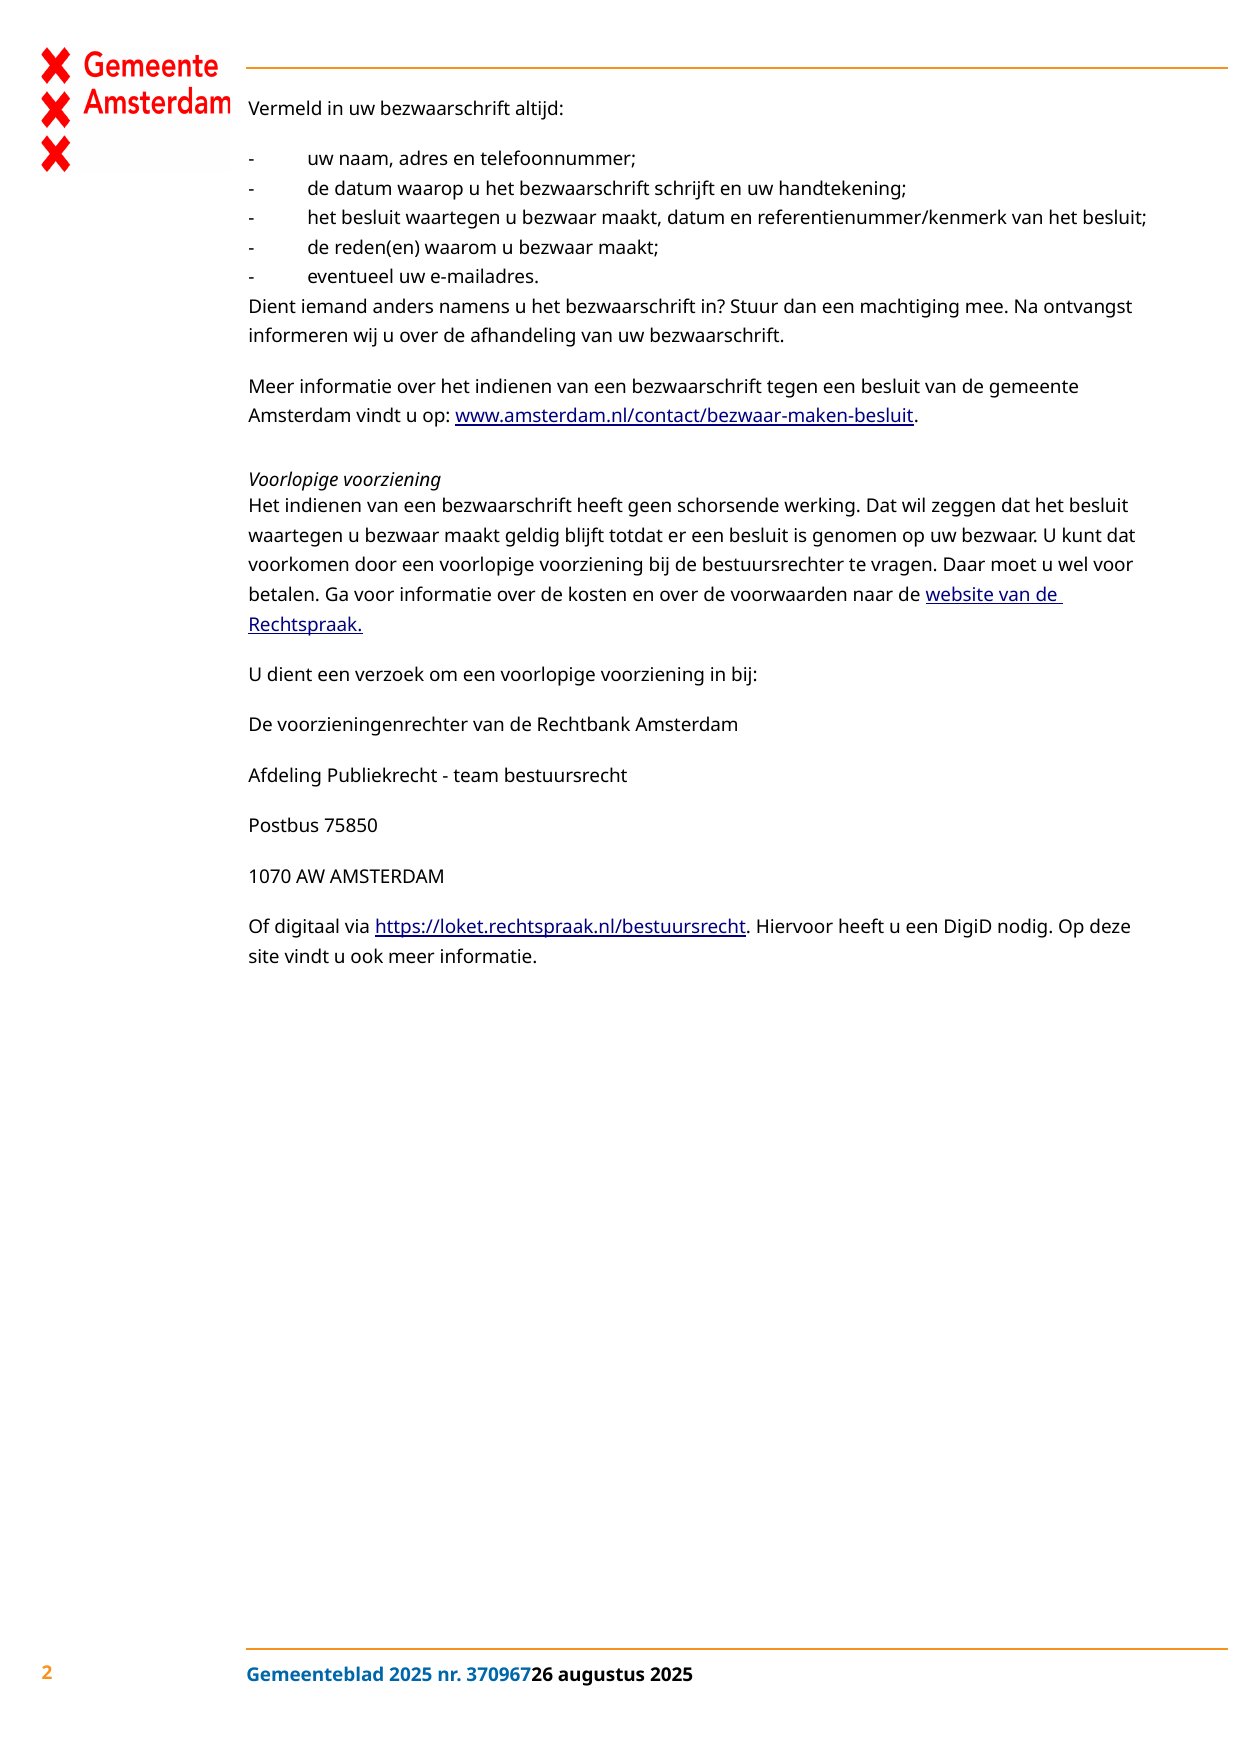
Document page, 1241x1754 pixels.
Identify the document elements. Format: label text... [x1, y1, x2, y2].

list uw naam, adres en telefoonnummer; [248, 145, 1152, 171]
text Afdeling Publiekrecht - team bestuursrecht [248, 762, 1152, 788]
picture [41, 47, 231, 172]
text Dient iemand anders namens u het bezwaarschrift in? Stuur dan een machtiging mee. Na ontvangst informeren wij u over de afhandeling van uw bezwaarschrift. [248, 293, 1152, 348]
text Het indienen van een bezwaarschrift heeft geen schorsende werking. Dat wil zeggen dat het besluit waartegen u bezwaar maakt geldig blijft totdat er een besluit is genomen op uw bezwaar. U kunt dat voorkomen door een voorlopige voorziening bij de bestuursrechter te vragen. Daar moet u wel voor betalen. Ga voor informatie over de kosten en over de voorwaarden naar de website van de Rechtspraak. [248, 492, 1152, 636]
text Postbus 75850 [248, 812, 1152, 838]
text De voorzieningenrechter van de Rechtbank Amsterdam [248, 712, 1152, 737]
text U dient een verzoek om een voorlopige voorziening in bij: [248, 661, 1152, 687]
text 1070 AW AMSTERDAM [248, 863, 1152, 888]
list eventueel uw e-mailadres. [248, 263, 1152, 289]
list het besluit waartegen u bezwaar maakt, datum en referentienummer/kenmerk van het besluit; [248, 204, 1152, 230]
list de reden(en) waarom u bezwaar maakt; [248, 234, 1152, 260]
text Vermeld in uw bezwaarschrift altijd: [248, 95, 1152, 121]
text Meer informatie over het indienen van een bezwaarschrift tegen een besluit van de gemeente Amsterdam vindt u op: www.amsterdam.nl/contact/bezwaar-maken-besluit. [248, 373, 1152, 428]
list de datum waarop u het bezwaarschrift schrijft en uw handtekening; [248, 175, 1152, 201]
text Voorlopige voorziening [248, 467, 1152, 492]
text Of digitaal via https://loket.rechtspraak.nl/bestuursrecht. Hiervoor heeft u een DigiD nodig. Op deze site vindt u ook meer informatie. [248, 913, 1152, 968]
